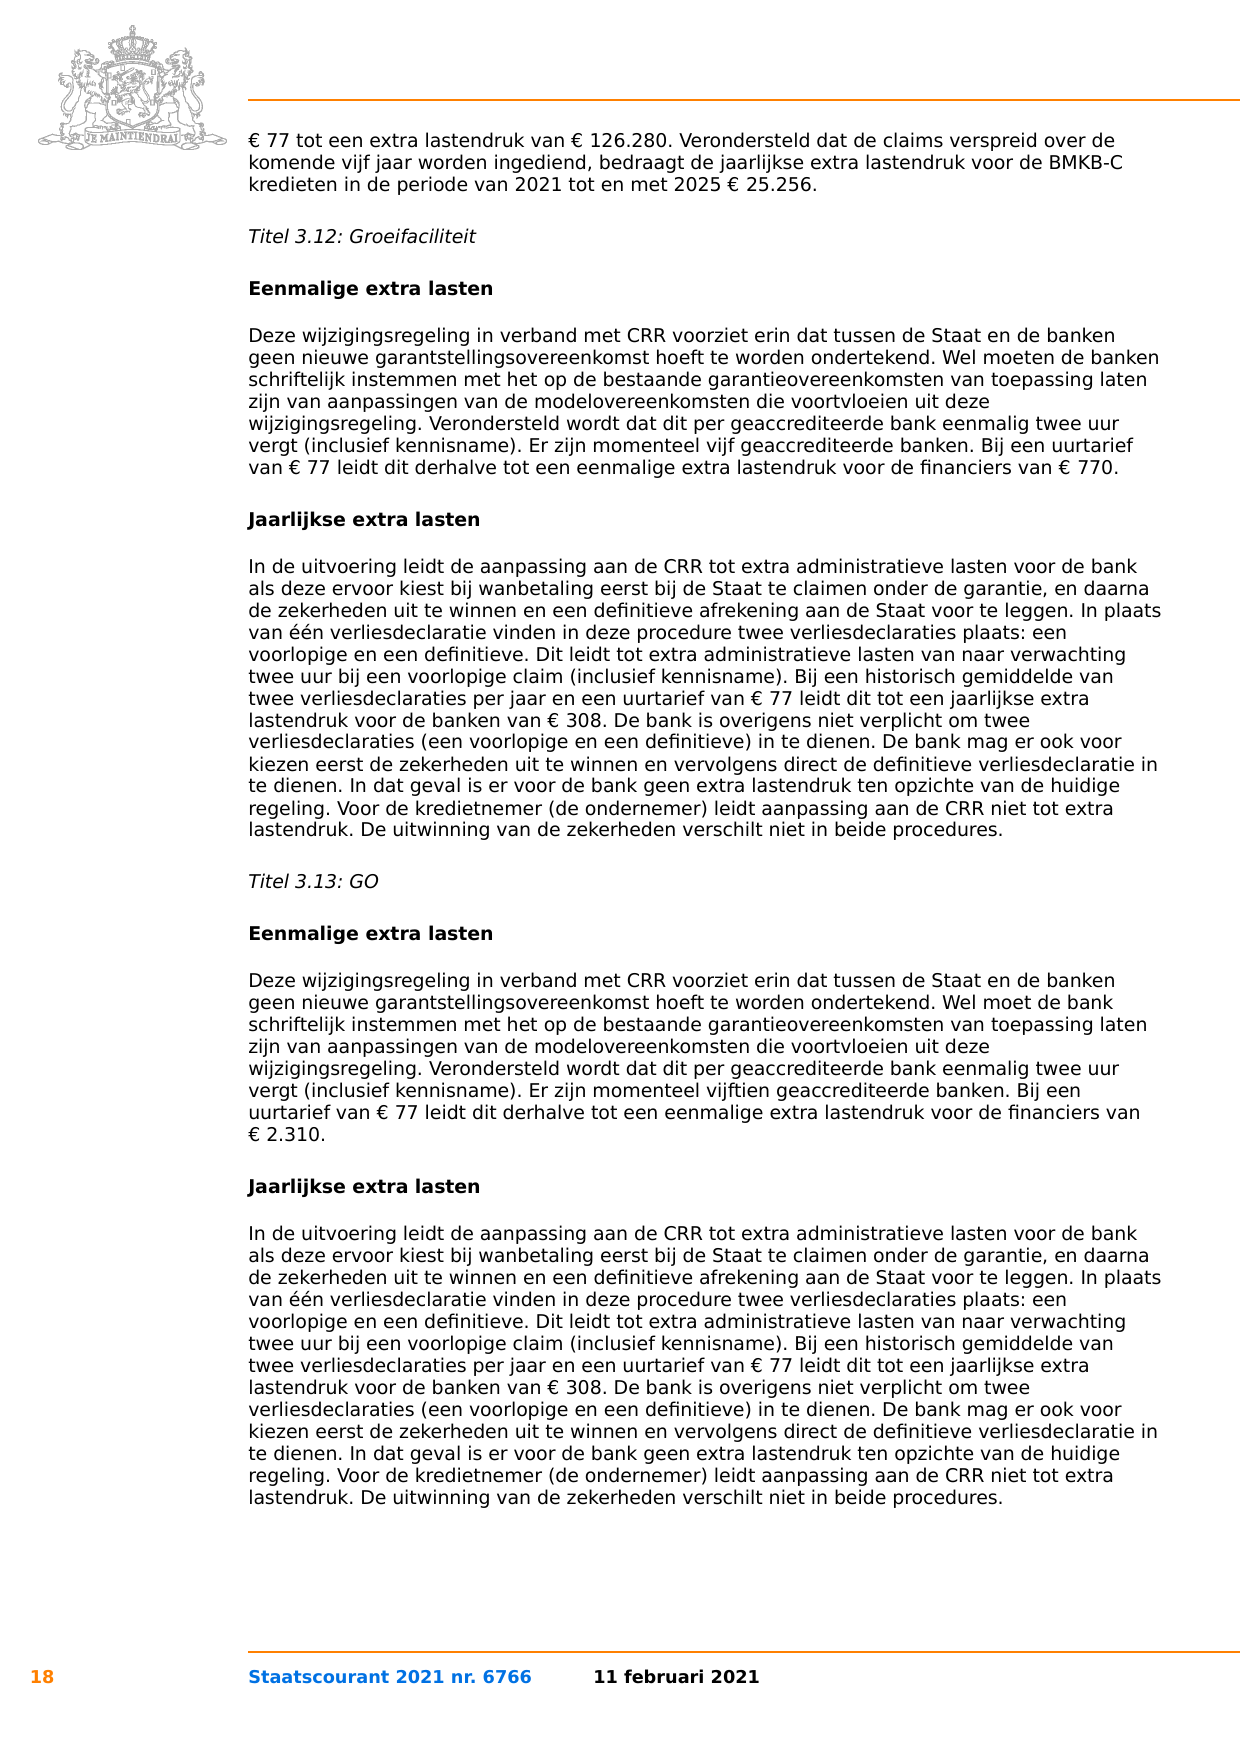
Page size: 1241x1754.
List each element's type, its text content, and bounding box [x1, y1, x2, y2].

subtitle Eenmalige extra lasten [248, 278, 1163, 300]
subtitle Jaarlijkse extra lasten [248, 509, 1163, 531]
subtitle Titel 3.12: Groeifaciliteit [248, 226, 1163, 248]
text € 77 tot een extra lastendruk van € 126.280. Verondersteld dat de claims verspreid over de komende vijf jaar worden ingediend, bedraagt de jaarlijkse extra lastendruk voor de BMKB-C kredieten in de periode van 2021 tot en met 2025 € 25.256. [248, 130, 1163, 196]
subtitle Eenmalige extra lasten [248, 923, 1163, 945]
text Deze wijzigingsregeling in verband met CRR voorziet erin dat tussen de Staat en de banken geen nieuwe garantstellingsovereenkomst hoeft te worden ondertekend. Wel moet de bank schriftelijk instemmen met het op de bestaande garantieovereenkomsten van toepassing laten zijn van aanpassingen van de modelovereenkomsten die voortvloeien uit deze wijzigingsregeling. Verondersteld wordt dat dit per geaccrediteerde bank eenmalig twee uur vergt (inclusief kennisname). Er zijn momenteel vijftien geaccrediteerde banken. Bij een uurtarief van € 77 leidt dit derhalve tot een eenmalige extra lastendruk voor de financiers van € 2.310. [248, 970, 1163, 1146]
text Deze wijzigingsregeling in verband met CRR voorziet erin dat tussen de Staat en de banken geen nieuwe garantstellingsovereenkomst hoeft te worden ondertekend. Wel moeten de banken schriftelijk instemmen met het op de bestaande garantieovereenkomsten van toepassing laten zijn van aanpassingen van de modelovereenkomsten die voortvloeien uit deze wijzigingsregeling. Verondersteld wordt dat dit per geaccrediteerde bank eenmalig twee uur vergt (inclusief kennisname). Er zijn momenteel vijf geaccrediteerde banken. Bij een uurtarief van € 77 leidt dit derhalve tot een eenmalige extra lastendruk voor de financiers van € 770. [248, 325, 1163, 479]
subtitle Titel 3.13: GO [248, 871, 1163, 893]
text In de uitvoering leidt de aanpassing aan de CRR tot extra administratieve lasten voor de bank als deze ervoor kiest bij wanbetaling eerst bij de Staat te claimen onder de garantie, en daarna de zekerheden uit te winnen en een definitieve afrekening aan de Staat voor te leggen. In plaats van één verliesdeclaratie vinden in deze procedure twee verliesdeclaraties plaats: een voorlopige en een definitieve. Dit leidt tot extra administratieve lasten van naar verwachting twee uur bij een voorlopige claim (inclusief kennisname). Bij een historisch gemiddelde van twee verliesdeclaraties per jaar en een uurtarief van € 77 leidt dit tot een jaarlijkse extra lastendruk voor de banken van € 308. De bank is overigens niet verplicht om twee verliesdeclaraties (een voorlopige en een definitieve) in te dienen. De bank mag er ook voor kiezen eerst de zekerheden uit te winnen en vervolgens direct de definitieve verliesdeclaratie in te dienen. In dat geval is er voor de bank geen extra lastendruk ten opzichte van de huidige regeling. Voor de kredietnemer (de ondernemer) leidt aanpassing aan de CRR niet tot extra lastendruk. De uitwinning van de zekerheden verschilt niet in beide procedures. [248, 1223, 1163, 1509]
subtitle Jaarlijkse extra lasten [248, 1176, 1163, 1198]
picture [38, 25, 227, 150]
text In de uitvoering leidt de aanpassing aan de CRR tot extra administratieve lasten voor de bank als deze ervoor kiest bij wanbetaling eerst bij de Staat te claimen onder de garantie, en daarna de zekerheden uit te winnen en een definitieve afrekening aan de Staat voor te leggen. In plaats van één verliesdeclaratie vinden in deze procedure twee verliesdeclaraties plaats: een voorlopige en een definitieve. Dit leidt tot extra administratieve lasten van naar verwachting twee uur bij een voorlopige claim (inclusief kennisname). Bij een historisch gemiddelde van twee verliesdeclaraties per jaar en een uurtarief van € 77 leidt dit tot een jaarlijkse extra lastendruk voor de banken van € 308. De bank is overigens niet verplicht om twee verliesdeclaraties (een voorlopige en een definitieve) in te dienen. De bank mag er ook voor kiezen eerst de zekerheden uit te winnen en vervolgens direct de definitieve verliesdeclaratie in te dienen. In dat geval is er voor de bank geen extra lastendruk ten opzichte van de huidige regeling. Voor de kredietnemer (de ondernemer) leidt aanpassing aan de CRR niet tot extra lastendruk. De uitwinning van de zekerheden verschilt niet in beide procedures. [248, 556, 1163, 841]
